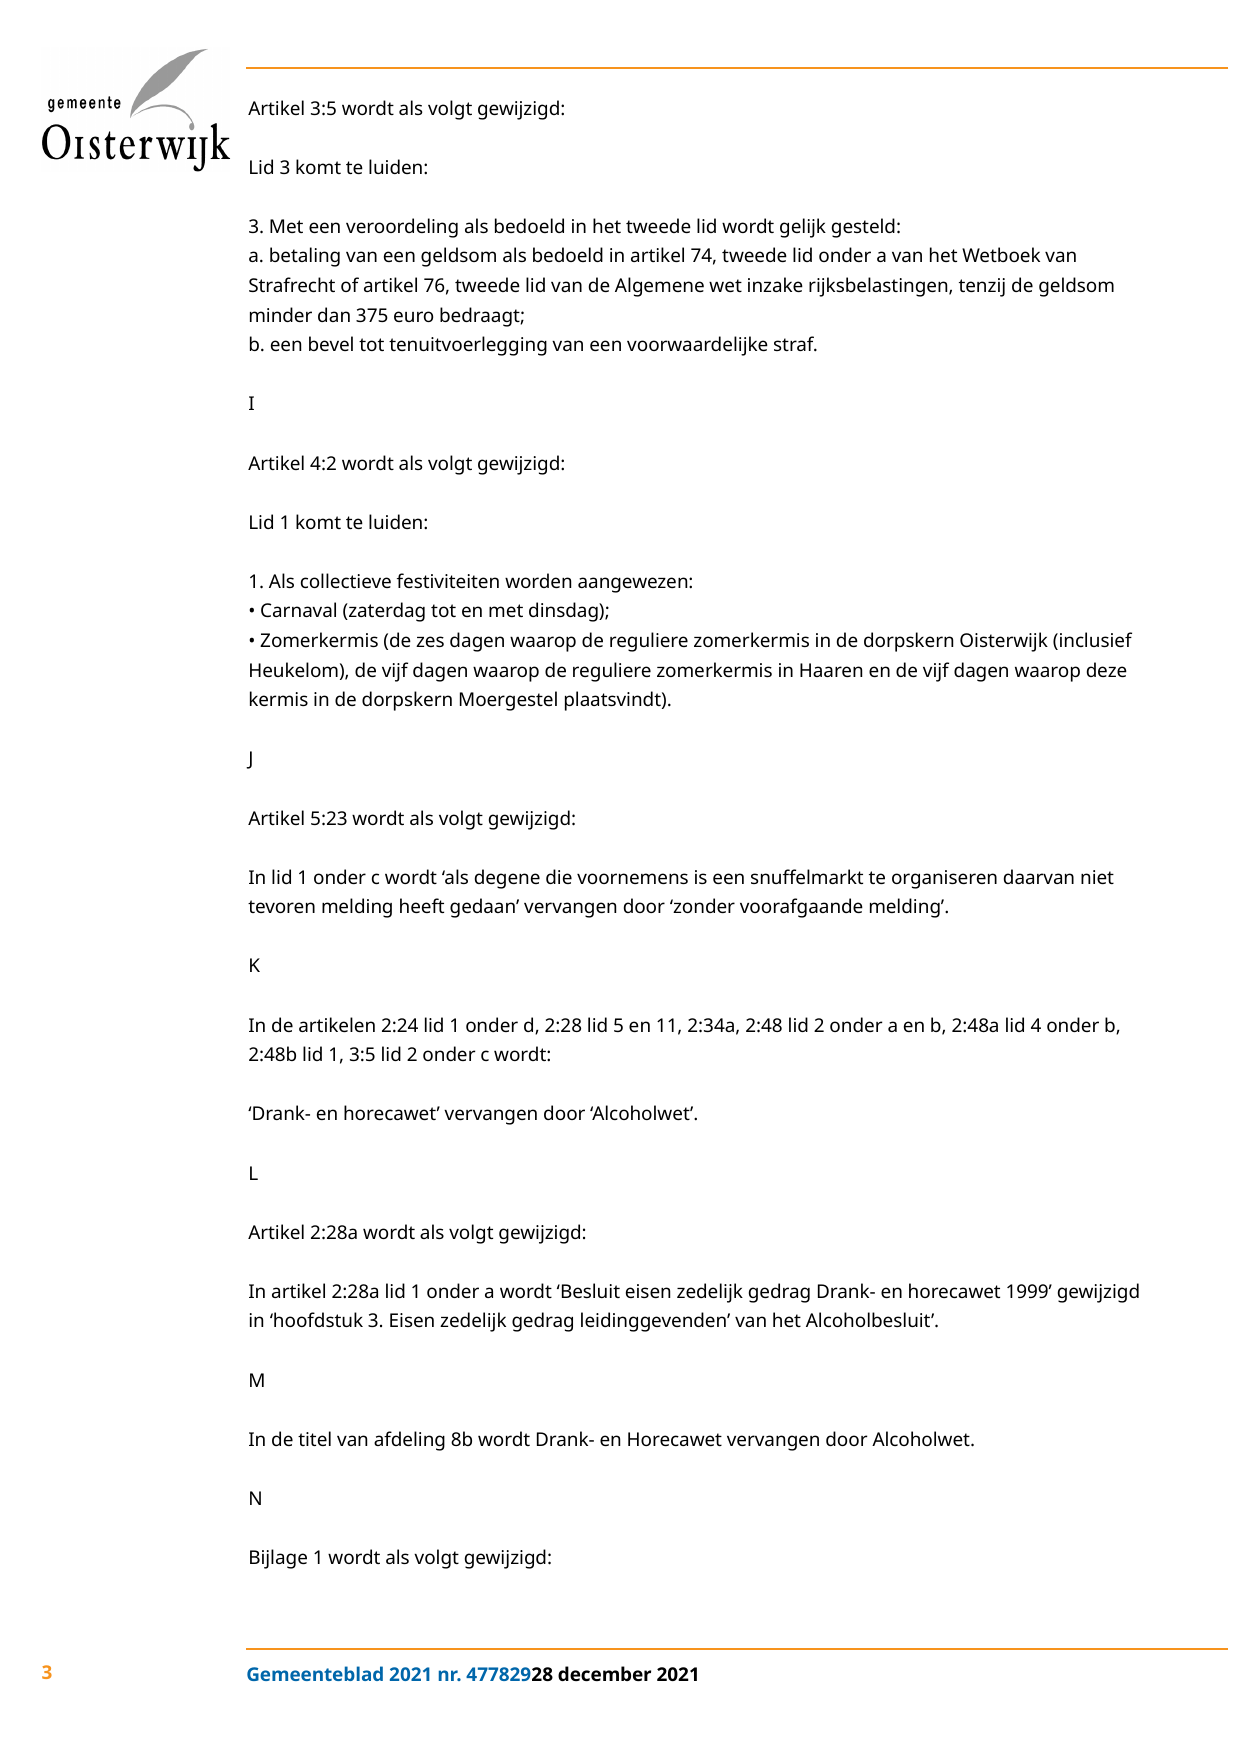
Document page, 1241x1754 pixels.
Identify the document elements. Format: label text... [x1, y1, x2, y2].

text In artikel 2:28a lid 1 onder a wordt ‘Besluit eisen zedelijk gedrag Drank- en horecawet 1999’ gewijzigd in ‘hoofdstuk 3. Eisen zedelijk gedrag leidinggevenden’ van het Alcoholbesluit’. [248, 1278, 1152, 1333]
text Artikel 4:2 wordt als volgt gewijzigd: [248, 450, 1152, 476]
text 3. Met een veroordeling als bedoeld in het tweede lid wordt gelijk gesteld: [248, 213, 1152, 239]
text J [248, 746, 1152, 771]
text Artikel 3:5 wordt als volgt gewijzigd: [248, 95, 1152, 121]
text I [248, 391, 1152, 416]
text K [248, 953, 1152, 978]
text N [248, 1485, 1152, 1511]
text Lid 1 komt te luiden: [248, 509, 1152, 535]
text L [248, 1160, 1152, 1186]
text In de artikelen 2:24 lid 1 onder d, 2:28 lid 5 en 11, 2:34a, 2:48 lid 2 onder a en b, 2:48a lid 4 onder b, 2:48b lid 1, 3:5 lid 2 onder c wordt: [248, 1012, 1152, 1067]
text • Zomerkermis (de zes dagen waarop de reguliere zomerkermis in de dorpskern Oisterwijk (inclusief Heukelom), de vijf dagen waarop de reguliere zomerkermis in Haaren en de vijf dagen waarop deze kermis in de dorpskern Moergestel plaatsvindt). [248, 627, 1152, 712]
text a. betaling van een geldsom als bedoeld in artikel 74, tweede lid onder a van het Wetboek van Strafrecht of artikel 76, tweede lid van de Algemene wet inzake rijksbelastingen, tenzij de geldsom minder dan 375 euro bedraagt; [248, 243, 1152, 328]
text M [248, 1367, 1152, 1393]
text b. een bevel tot tenuitvoerlegging van een voorwaardelijke straf. [248, 331, 1152, 357]
picture [41, 47, 231, 172]
text Artikel 2:28a wordt als volgt gewijzigd: [248, 1219, 1152, 1245]
text Bijlage 1 wordt als volgt gewijzigd: [248, 1544, 1152, 1570]
text ‘Drank- en horecawet’ vervangen door ‘Alcoholwet’. [248, 1101, 1152, 1126]
text In lid 1 onder c wordt ‘als degene die voornemens is een snuffelmarkt te organiseren daarvan niet tevoren melding heeft gedaan’ vervangen door ‘zonder voorafgaande melding’. [248, 864, 1152, 919]
text In de titel van afdeling 8b wordt Drank- en Horecawet vervangen door Alcoholwet. [248, 1426, 1152, 1452]
text Lid 3 komt te luiden: [248, 154, 1152, 180]
text 1. Als collectieve festiviteiten worden aangewezen: [248, 568, 1152, 594]
text Artikel 5:23 wordt als volgt gewijzigd: [248, 805, 1152, 831]
text • Carnaval (zaterdag tot en met dinsdag); [248, 598, 1152, 623]
